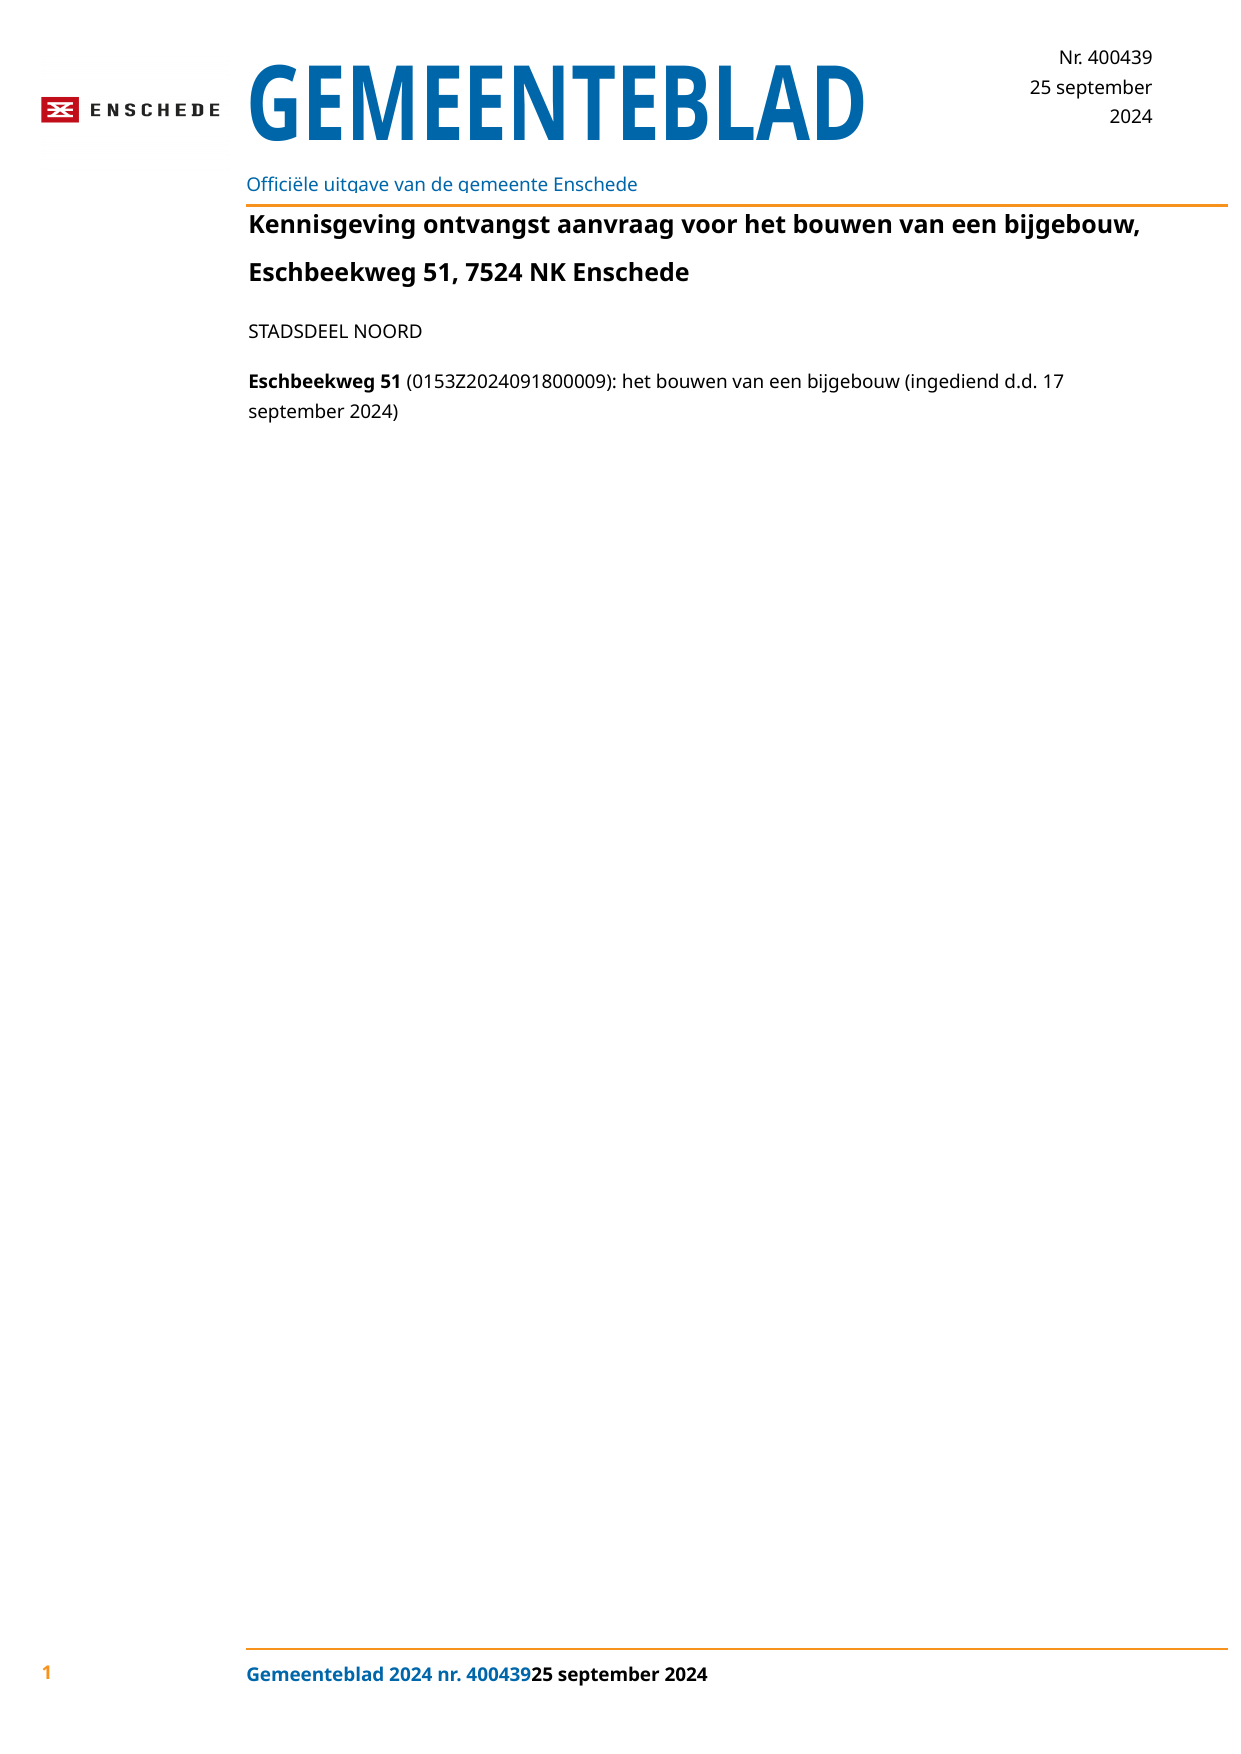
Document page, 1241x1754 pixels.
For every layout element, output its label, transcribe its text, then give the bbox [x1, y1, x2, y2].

text Kennisgeving ontvangst aanvraag voor het bouwen van een bijgebouw, Eschbeekweg 51, 7524 NK Enschede [248, 207, 1152, 288]
picture [41, 47, 231, 172]
text Eschbeekweg 51 (0153Z2024091800009): het bouwen van een bijgebouw (ingediend d.d. 17 september 2024) [248, 368, 1152, 424]
text STADSDEEL NOORD [248, 318, 1152, 344]
